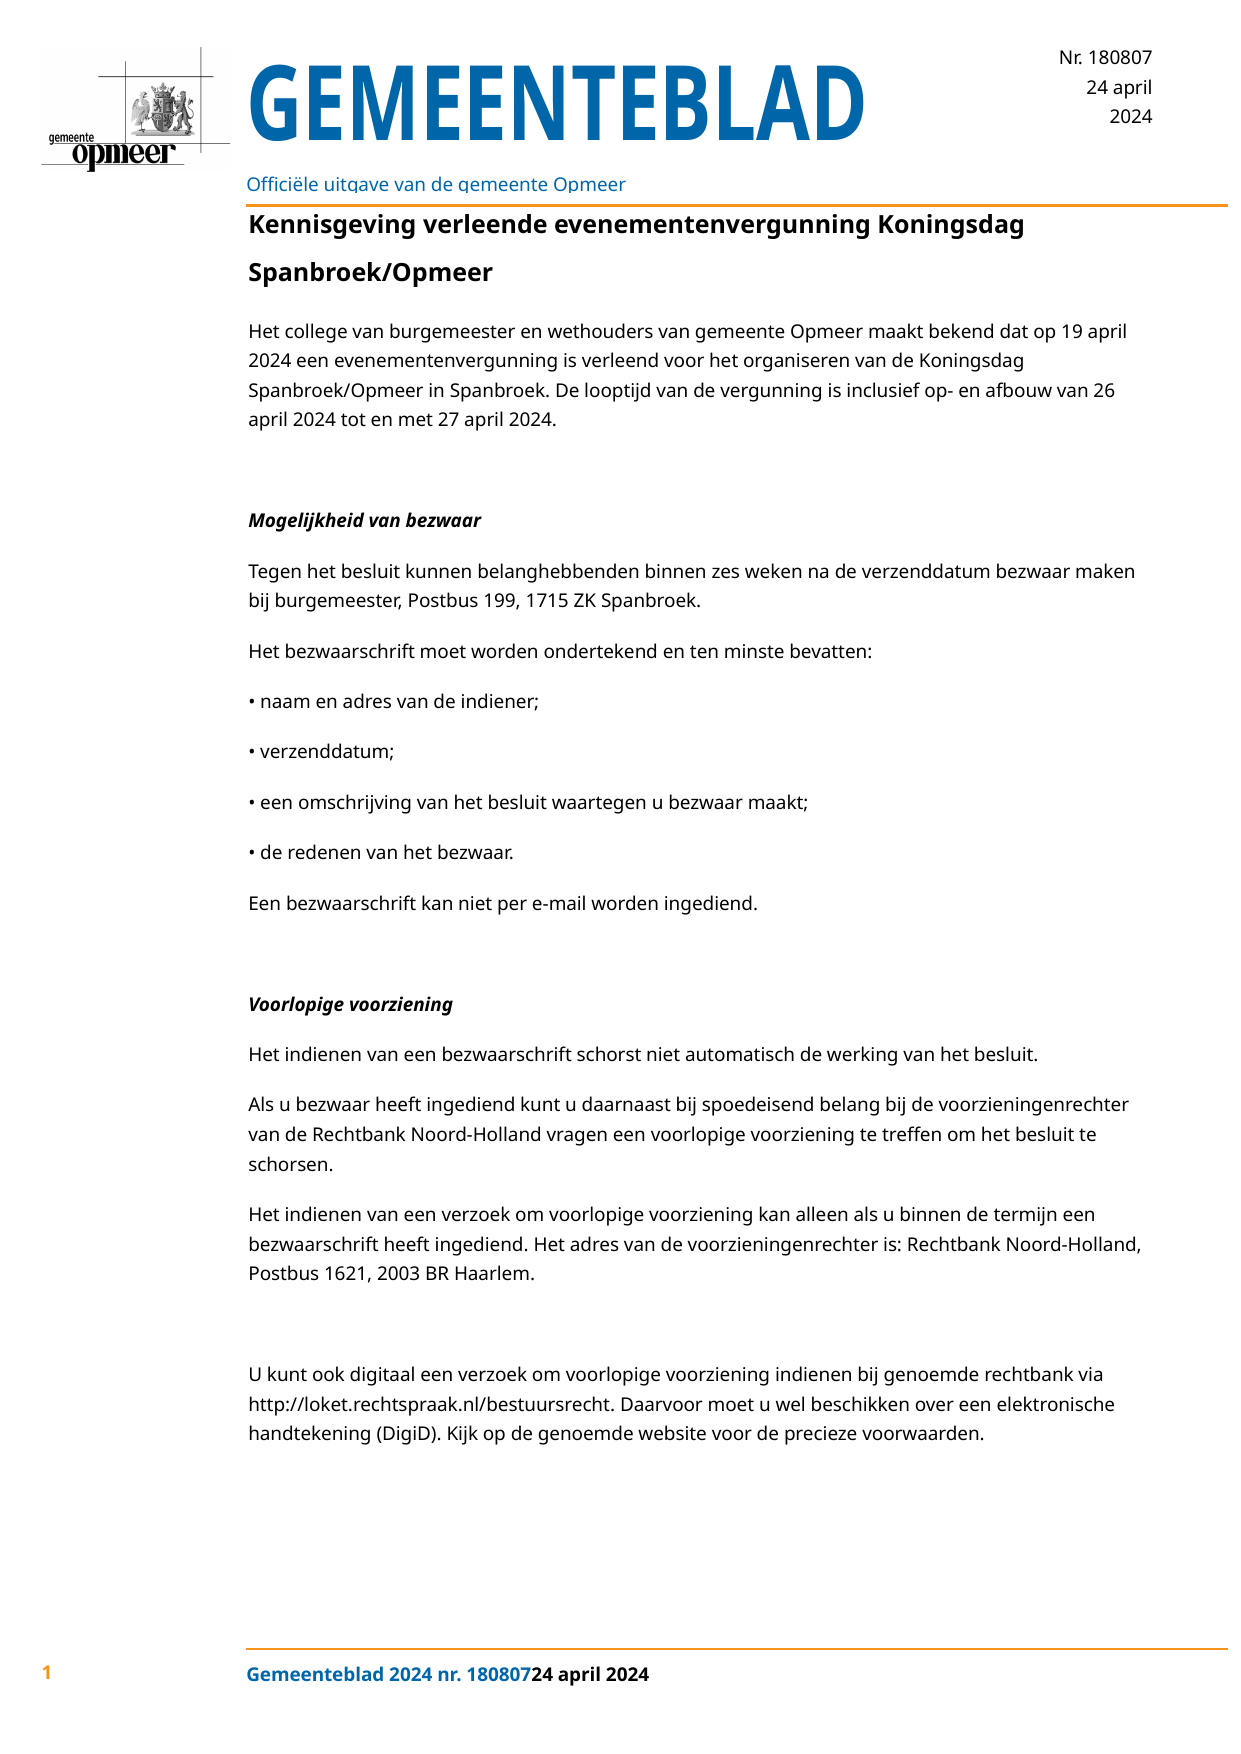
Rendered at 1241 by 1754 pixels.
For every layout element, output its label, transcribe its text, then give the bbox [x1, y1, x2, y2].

text Het indienen van een verzoek om voorlopige voorziening kan alleen als u binnen de termijn een bezwaarschrift heeft ingediend. Het adres van de voorzieningenrechter is: Rechtbank Noord-Holland, Postbus 1621, 2003 BR Haarlem. [248, 1201, 1152, 1286]
picture [41, 47, 231, 172]
text Kennisgeving verleende evenementenvergunning Koningsdag Spanbroek/Opmeer [248, 207, 1152, 288]
text • naam en adres van de indiener; [248, 688, 1152, 714]
text • verzenddatum; [248, 739, 1152, 764]
text Voorlopige voorziening [248, 991, 1152, 1017]
text Tegen het besluit kunnen belanghebbenden binnen zes weken na de verzenddatum bezwaar maken bij burgemeester, Postbus 199, 1715 ZK Spanbroek. [248, 558, 1152, 613]
text Het college van burgemeester en wethouders van gemeente Opmeer maakt bekend dat op 19 april 2024 een evenementenvergunning is verleend voor het organiseren van de Koningsdag Spanbroek/Opmeer in Spanbroek. De looptijd van de vergunning is inclusief op- en afbouw van 26 april 2024 tot en met 27 april 2024. [248, 318, 1152, 432]
text Een bezwaarschrift kan niet per e-mail worden ingediend. [248, 890, 1152, 916]
text Het bezwaarschrift moet worden ondertekend en ten minste bevatten: [248, 638, 1152, 664]
text • de redenen van het bezwaar. [248, 839, 1152, 865]
text Het indienen van een bezwaarschrift schorst niet automatisch de werking van het besluit. [248, 1041, 1152, 1067]
text Als u bezwaar heeft ingediend kunt u daarnaast bij spoedeisend belang bij de voorzieningenrechter van de Rechtbank Noord-Holland vragen een voorlopige voorziening te treffen om het besluit te schorsen. [248, 1092, 1152, 1177]
text Mogelijkheid van bezwaar [248, 507, 1152, 533]
text • een omschrijving van het besluit waartegen u bezwaar maakt; [248, 789, 1152, 815]
text U kunt ook digitaal een verzoek om voorlopige voorziening indienen bij genoemde rechtbank via http://loket.rechtspraak.nl/bestuursrecht. Daarvoor moet u wel beschikken over een elektronische handtekening (DigiD). Kijk op de genoemde website voor de precieze voorwaarden. [248, 1361, 1152, 1446]
